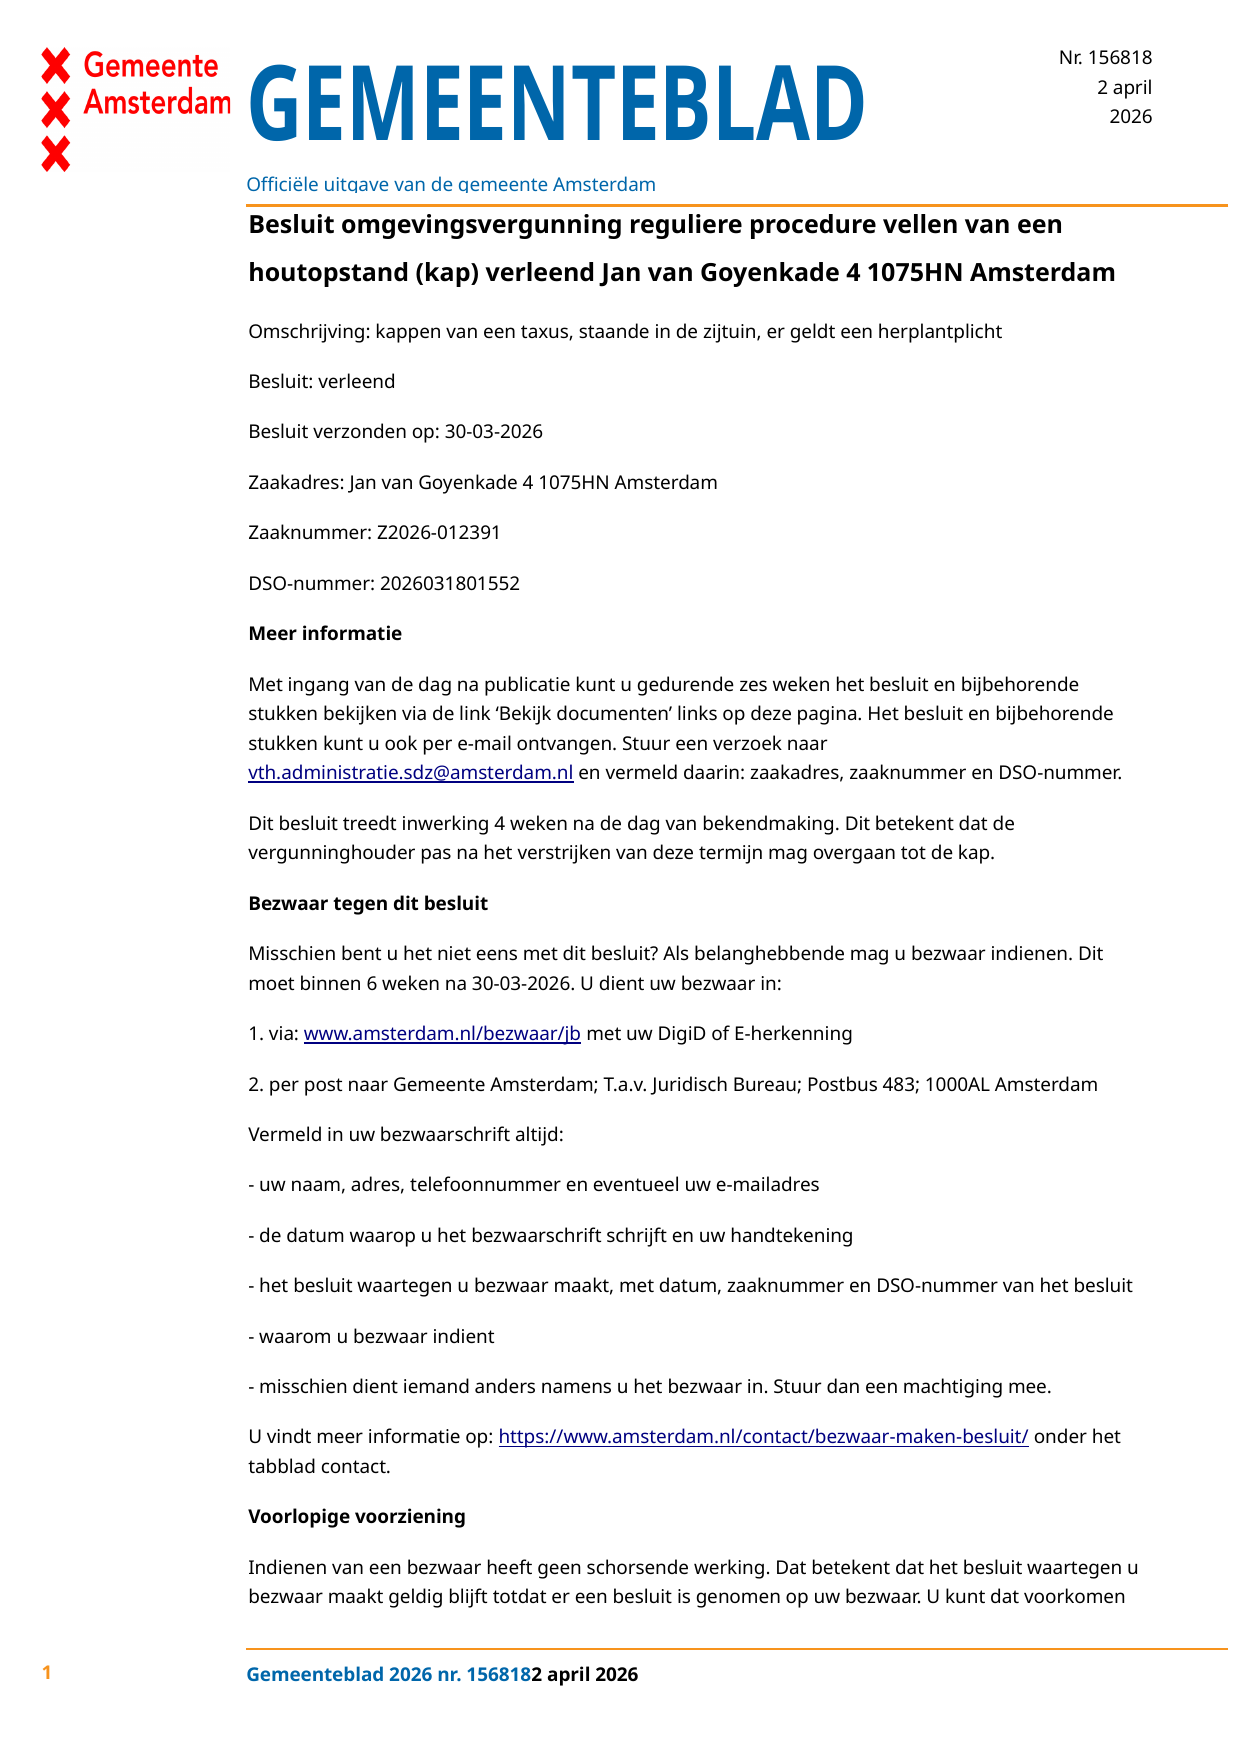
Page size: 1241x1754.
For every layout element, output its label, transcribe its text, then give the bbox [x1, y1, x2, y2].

text - waarom u bezwaar indient [248, 1323, 1152, 1349]
text Met ingang van de dag na publicatie kunt u gedurende zes weken het besluit en bijbehorende stukken bekijken via de link ‘Bekijk documenten’ links op deze pagina. Het besluit en bijbehorende stukken kunt u ook per e-mail ontvangen. Stuur een verzoek naar vth.administratie.sdz@amsterdam.nl en vermeld daarin: zaakadres, zaaknummer en DSO-nummer. [248, 671, 1152, 785]
text Indienen van een bezwaar heeft geen schorsende werking. Dat betekent dat het besluit waartegen u bezwaar maakt geldig blijft totdat er een besluit is genomen op uw bezwaar. U kunt dat voorkomen [248, 1554, 1152, 1609]
text Meer informatie [248, 620, 1152, 646]
text Dit besluit treedt inwerking 4 weken na de dag van bekendmaking. Dit betekent dat de vergunninghouder pas na het verstrijken van deze termijn mag overgaan tot de kap. [248, 810, 1152, 865]
picture [41, 47, 231, 172]
text 2. per post naar Gemeente Amsterdam; T.a.v. Juridisch Bureau; Postbus 483; 1000AL Amsterdam [248, 1071, 1152, 1097]
text Besluit: verleend [248, 368, 1152, 394]
text - het besluit waartegen u bezwaar maakt, met datum, zaaknummer en DSO-nummer van het besluit [248, 1272, 1152, 1298]
text - uw naam, adres, telefoonnummer en eventueel uw e-mailadres [248, 1172, 1152, 1197]
text - de datum waarop u het bezwaarschrift schrijft en uw handtekening [248, 1222, 1152, 1248]
text Zaakadres: Jan van Goyenkade 4 1075HN Amsterdam [248, 469, 1152, 495]
text Misschien bent u het niet eens met dit besluit? Als belanghebbende mag u bezwaar indienen. Dit moet binnen 6 weken na 30-03-2026. U dient uw bezwaar in: [248, 940, 1152, 996]
text DSO-nummer: 2026031801552 [248, 570, 1152, 596]
text Bezwaar tegen dit besluit [248, 890, 1152, 916]
text 1. via: www.amsterdam.nl/bezwaar/jb met uw DigiD of E-herkenning [248, 1020, 1152, 1046]
text Vermeld in uw bezwaarschrift altijd: [248, 1121, 1152, 1147]
text Voorlopige voorziening [248, 1504, 1152, 1529]
text Besluit verzonden op: 30-03-2026 [248, 419, 1152, 444]
text Zaaknummer: Z2026-012391 [248, 519, 1152, 545]
text U vindt meer informatie op: https://www.amsterdam.nl/contact/bezwaar-maken-besluit/ onder het tabblad contact. [248, 1424, 1152, 1479]
text Besluit omgevingsvergunning reguliere procedure vellen van een houtopstand (kap) verleend Jan van Goyenkade 4 1075HN Amsterdam [248, 207, 1152, 288]
text - misschien dient iemand anders namens u het bezwaar in. Stuur dan een machtiging mee. [248, 1373, 1152, 1399]
text Omschrijving: kappen van een taxus, staande in de zijtuin, er geldt een herplantplicht [248, 318, 1152, 344]
